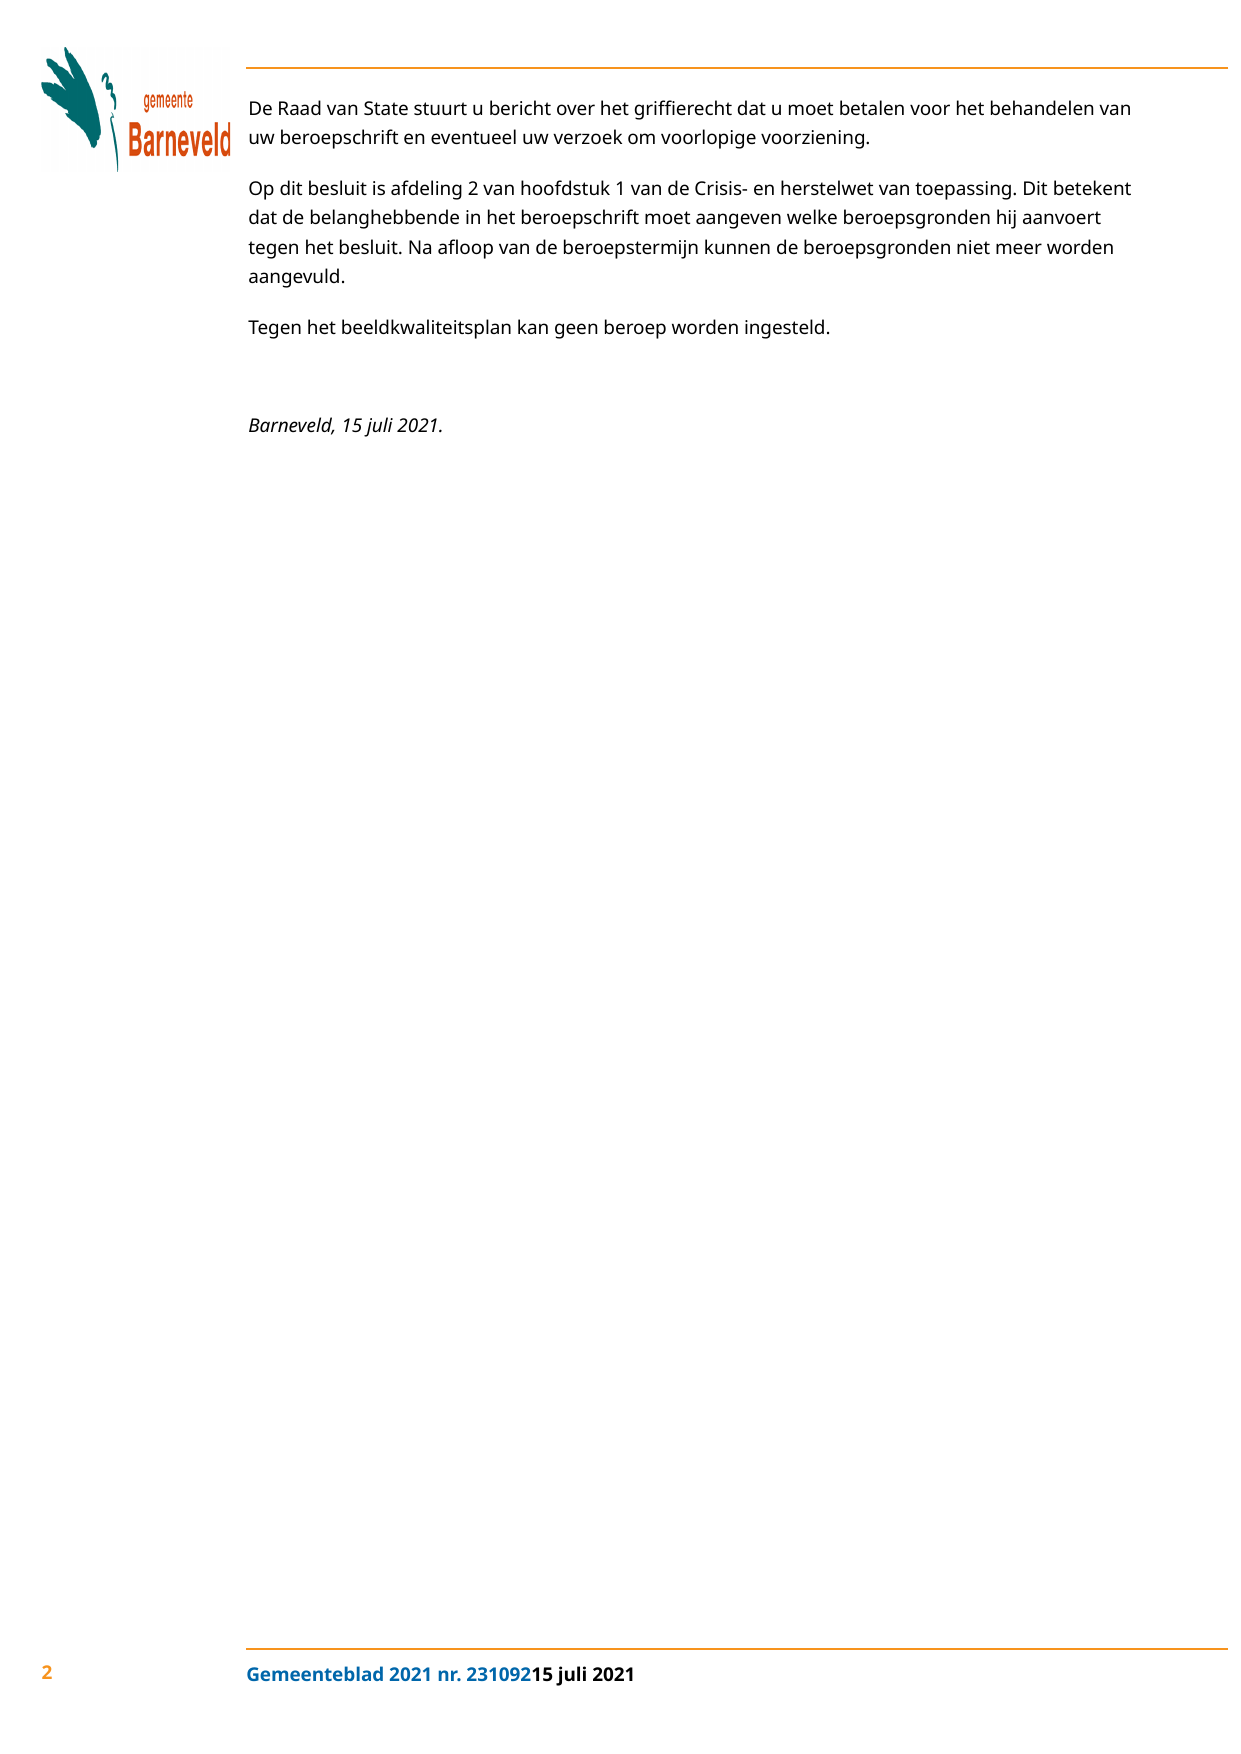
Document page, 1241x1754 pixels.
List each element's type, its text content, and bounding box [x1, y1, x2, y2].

text Tegen het beeldkwaliteitsplan kan geen beroep worden ingesteld. [248, 314, 1152, 340]
text Op dit besluit is afdeling 2 van hoofdstuk 1 van de Crisis- en herstelwet van toepassing. Dit betekent dat de belanghebbende in het beroepschrift moet aangeven welke beroepsgronden hij aanvoert tegen het besluit. Na afloop van de beroepstermijn kunnen de beroepsgronden niet meer worden aangevuld. [248, 175, 1152, 289]
text De Raad van State stuurt u bericht over het griffierecht dat u moet betalen voor het behandelen van uw beroepschrift en eventueel uw verzoek om voorlopige voorziening. [248, 95, 1152, 150]
picture [41, 47, 231, 172]
text Barneveld, 15 juli 2021. [248, 412, 1152, 438]
